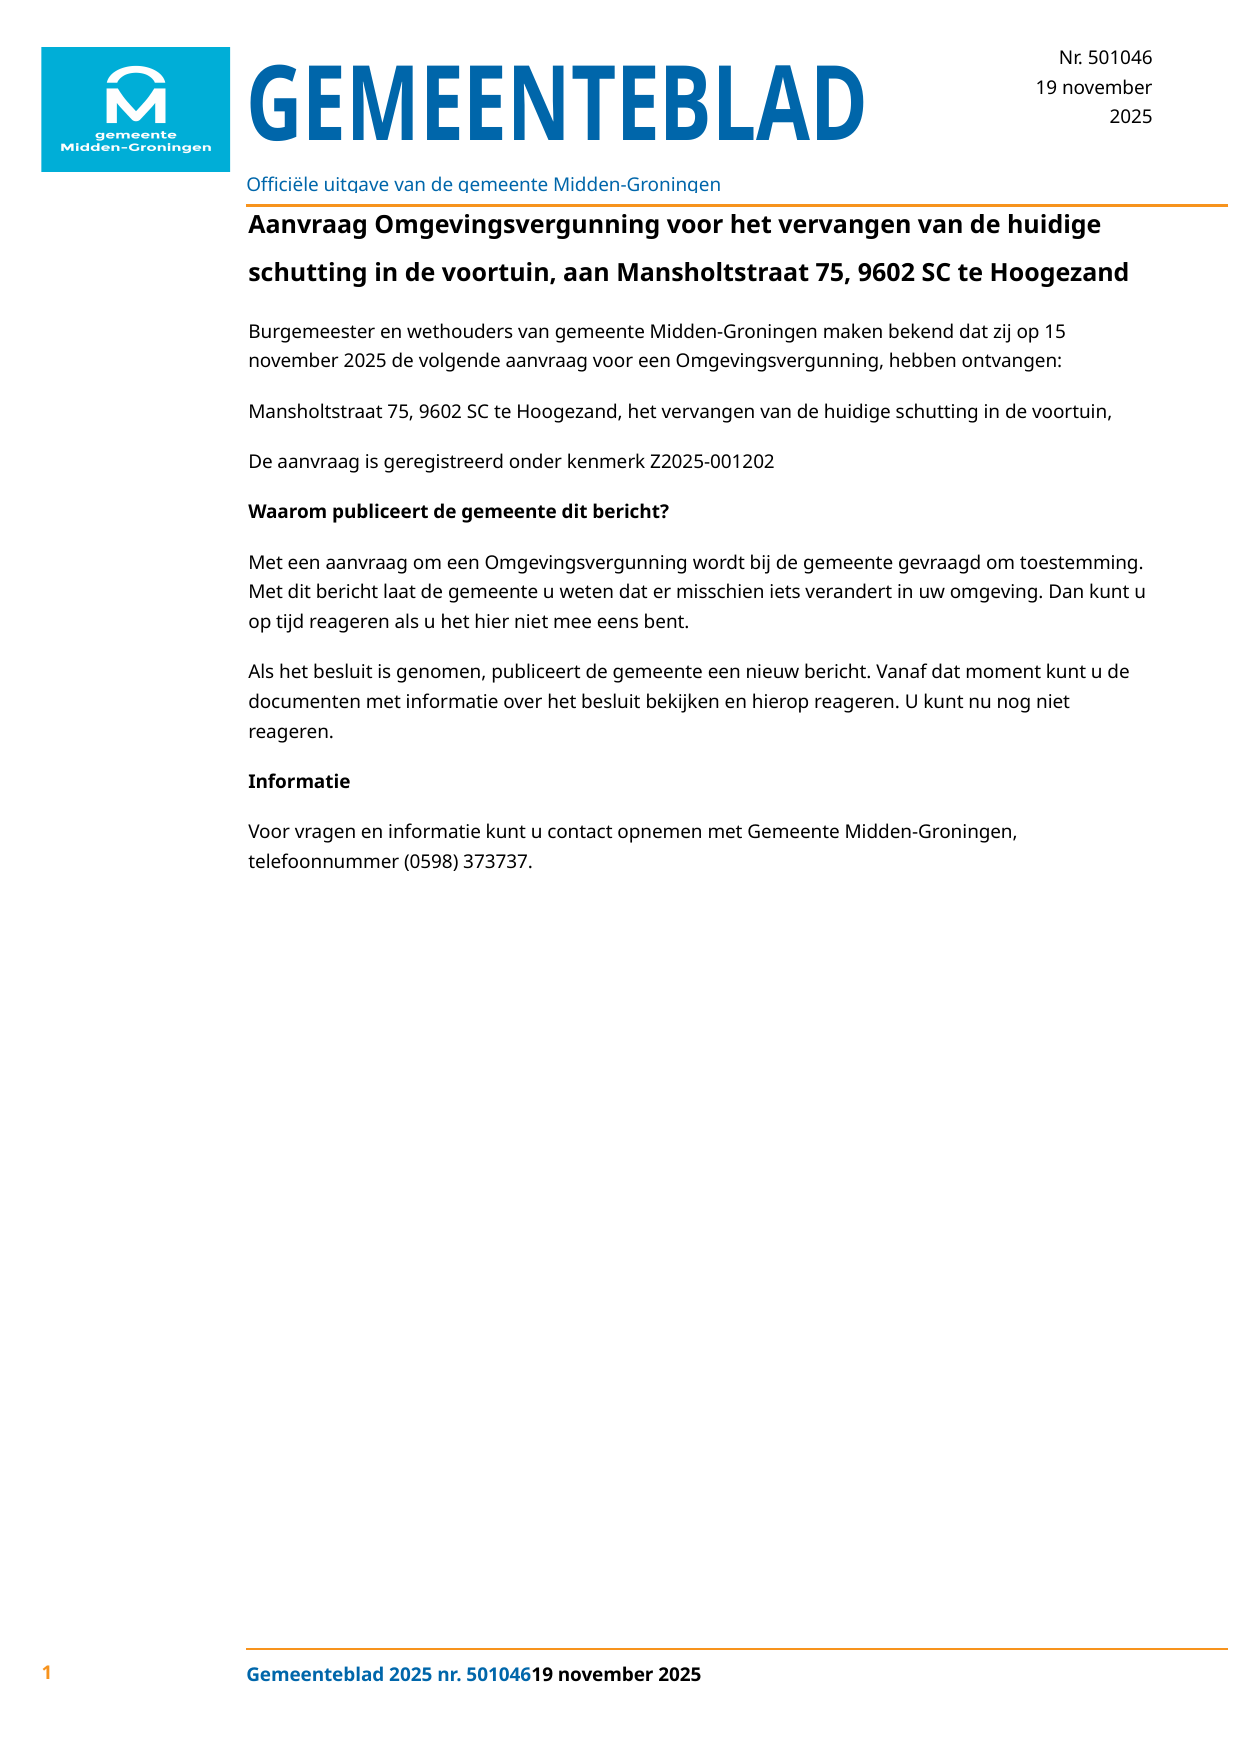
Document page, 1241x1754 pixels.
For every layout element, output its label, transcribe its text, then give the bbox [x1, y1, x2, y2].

text Voor vragen en informatie kunt u contact opnemen met Gemeente Midden-Groningen, telefoonnummer (0598) 373737. [248, 819, 1152, 874]
picture [108, 66, 164, 82]
picture [107, 89, 165, 122]
text Burgemeester en wethouders van gemeente Midden-Groningen maken bekend dat zij op 15 november 2025 de volgende aanvraag voor een Omgevingsvergunning, hebben ontvangen: [248, 318, 1152, 373]
text Waarom publiceert de gemeente dit bericht? [248, 499, 1152, 524]
picture [184, 146, 190, 153]
text Informatie [248, 768, 1152, 794]
text Als het besluit is genomen, publiceert de gemeente een nieuw bericht. Vanaf dat moment kunt u de documenten met informatie over het besluit bekijken en hierop reageren. U kunt nu nog niet reageren. [248, 659, 1152, 744]
text Mansholtstraat 75, 9602 SC te Hoogezand, het vervangen van de huidige schutting in de voortuin, [248, 398, 1152, 424]
text Aanvraag Omgevingsvergunning voor het vervangen van de huidige schutting in de voortuin, aan Mansholtstraat 75, 9602 SC te Hoogezand [248, 207, 1152, 288]
text De aanvraag is geregistreerd onder kenmerk Z2025-001202 [248, 448, 1152, 474]
text Met een aanvraag om een Omgevingsvergunning wordt bij de gemeente gevraagd om toestemming. Met dit bericht laat de gemeente u weten dat er misschien iets verandert in uw omgeving. Dan kunt u op tijd reageren als u het hier niet mee eens bent. [248, 549, 1152, 634]
